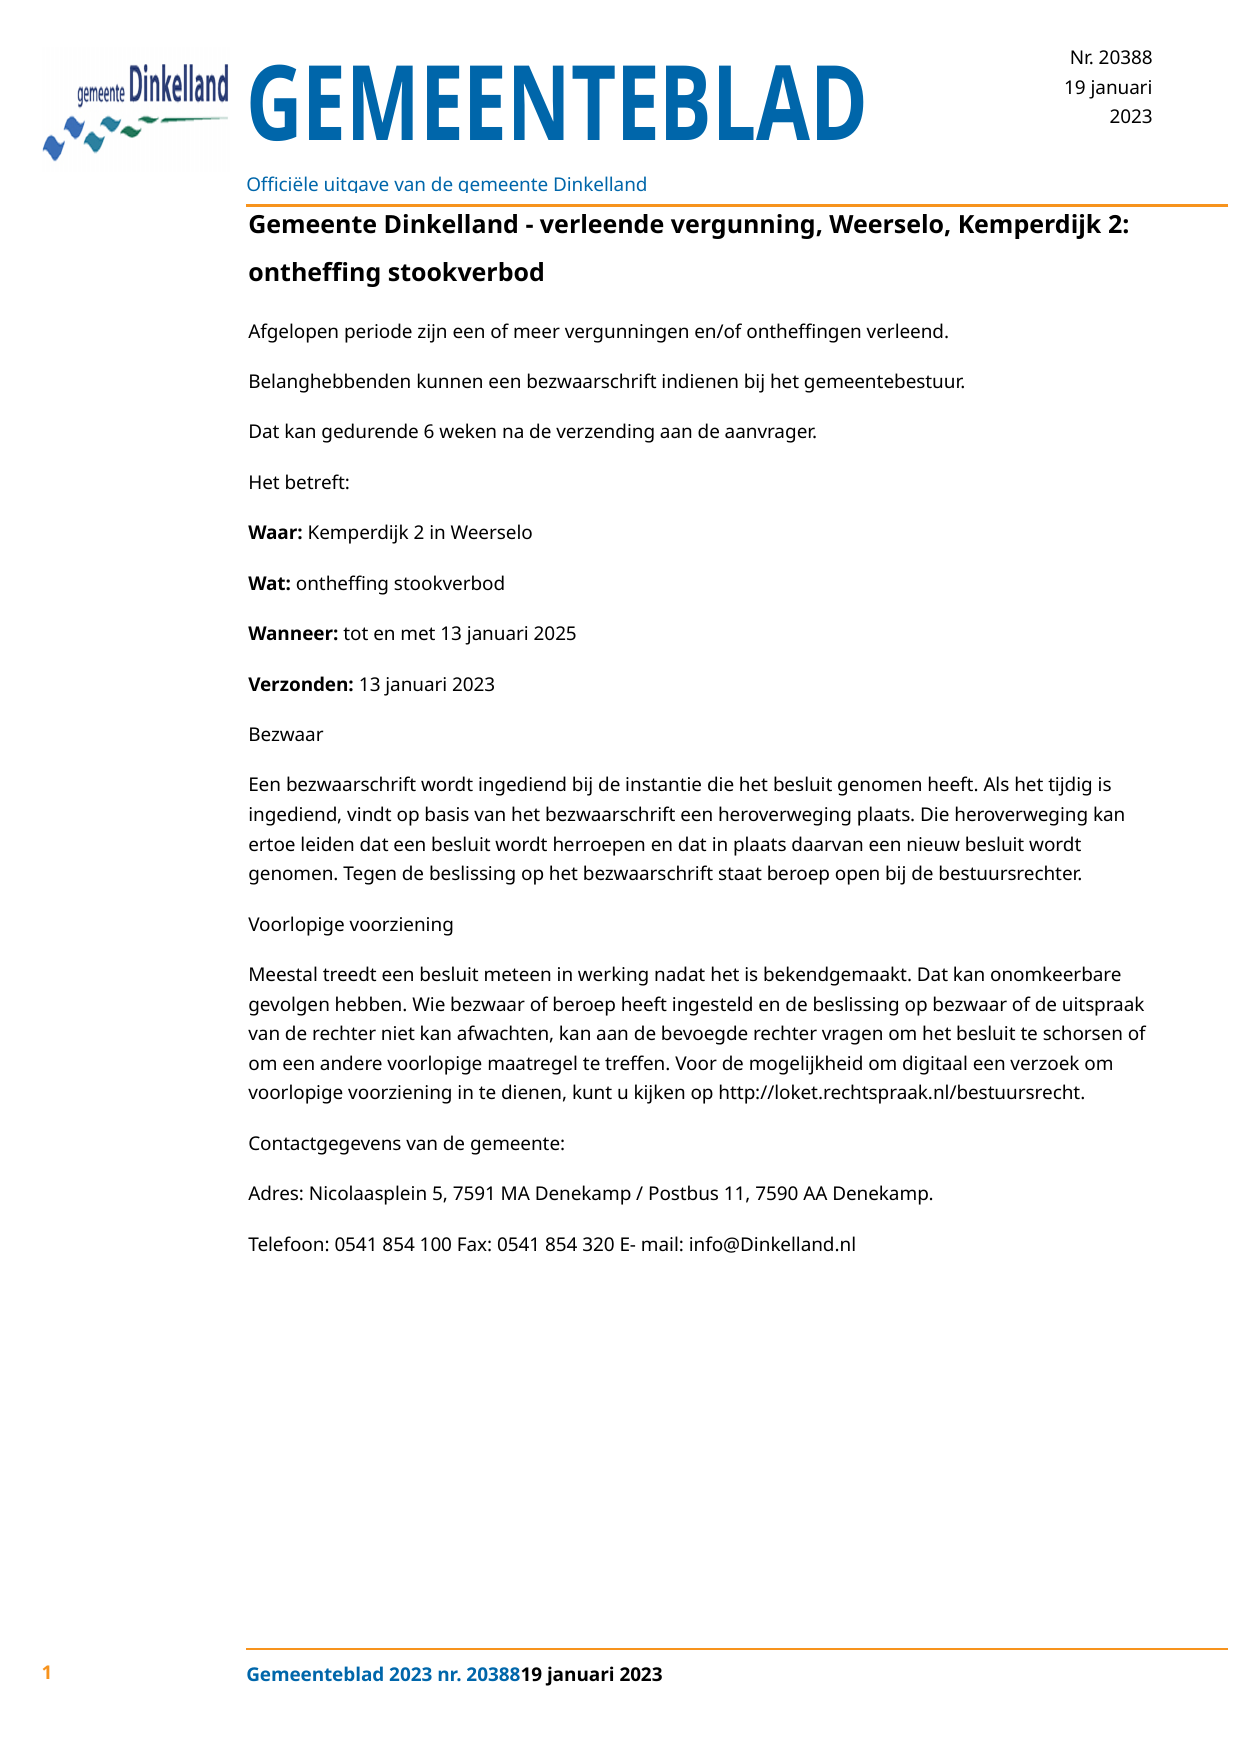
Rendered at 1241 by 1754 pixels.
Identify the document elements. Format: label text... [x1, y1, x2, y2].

text Contactgegevens van de gemeente: [248, 1130, 1152, 1156]
picture [41, 47, 231, 172]
text Verzonden: 13 januari 2023 [248, 671, 1152, 697]
text Telefoon: 0541 854 100 Fax: 0541 854 320 E- mail: info@Dinkelland.nl [248, 1231, 1152, 1257]
text Wanneer: tot en met 13 januari 2025 [248, 620, 1152, 646]
text Belanghebbenden kunnen een bezwaarschrift indienen bij het gemeentebestuur. [248, 368, 1152, 394]
text Het betreft: [248, 469, 1152, 495]
text Een bezwaarschrift wordt ingediend bij de instantie die het besluit genomen heeft. Als het tijdig is ingediend, vindt op basis van het bezwaarschrift een heroverweging plaats. Die heroverweging kan ertoe leiden dat een besluit wordt herroepen en dat in plaats daarvan een nieuw besluit wordt genomen. Tegen de beslissing op het bezwaarschrift staat beroep open bij de bestuursrechter. [248, 772, 1152, 886]
text Voorlopige voorziening [248, 911, 1152, 937]
text Meestal treedt een besluit meteen in werking nadat het is bekendgemaakt. Dat kan onomkeerbare gevolgen hebben. Wie bezwaar of beroep heeft ingesteld en de beslissing op bezwaar of de uitspraak van de rechter niet kan afwachten, kan aan de bevoegde rechter vragen om het besluit te schorsen of om een andere voorlopige maatregel te treffen. Voor de mogelijkheid om digitaal een verzoek om voorlopige voorziening in te dienen, kunt u kijken op http://loket.rechtspraak.nl/bestuursrecht. [248, 961, 1152, 1105]
text Bezwaar [248, 721, 1152, 747]
text Dat kan gedurende 6 weken na de verzending aan de aanvrager. [248, 419, 1152, 444]
text Afgelopen periode zijn een of meer vergunningen en/of ontheffingen verleend. [248, 318, 1152, 344]
text Wat: ontheffing stookverbod [248, 570, 1152, 596]
text Gemeente Dinkelland - verleende vergunning, Weerselo, Kemperdijk 2: ontheffing stookverbod [248, 207, 1152, 288]
text Waar: Kemperdijk 2 in Weerselo [248, 519, 1152, 545]
text Adres: Nicolaasplein 5, 7591 MA Denekamp / Postbus 11, 7590 AA Denekamp. [248, 1180, 1152, 1206]
